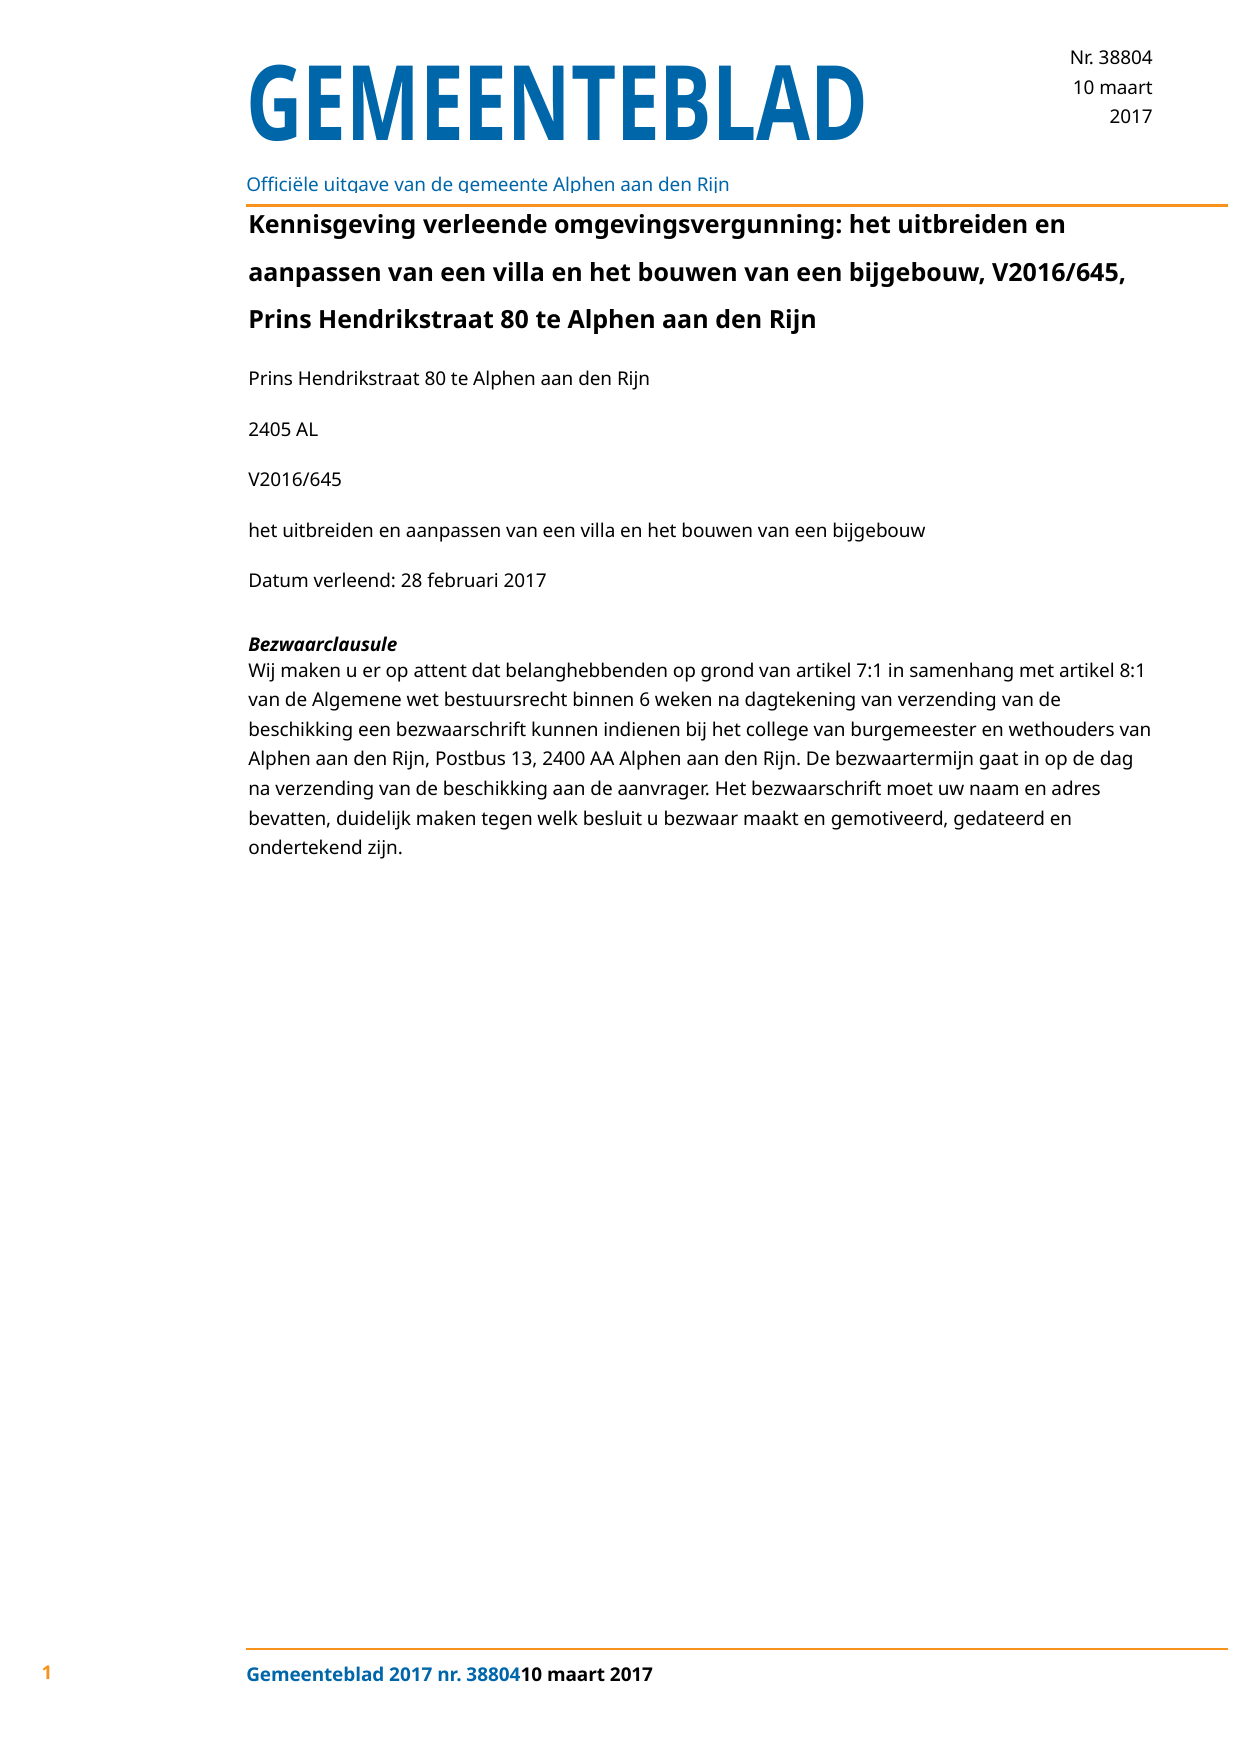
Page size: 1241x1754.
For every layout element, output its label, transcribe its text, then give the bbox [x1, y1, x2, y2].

text het uitbreiden en aanpassen van een villa en het bouwen van een bijgebouw [248, 517, 1152, 542]
text Kennisgeving verleende omgevingsvergunning: het uitbreiden en aanpassen van een villa en het bouwen van een bijgebouw, V2016/645, Prins Hendrikstraat 80 te Alphen aan den Rijn [248, 207, 1152, 336]
text Wij maken u er op attent dat belanghebbenden op grond van artikel 7:1 in samenhang met artikel 8:1 van de Algemene wet bestuursrecht binnen 6 weken na dagtekening van verzending van de beschikking een bezwaarschrift kunnen indienen bij het college van burgemeester en wethouders van Alphen aan den Rijn, Postbus 13, 2400 AA Alphen aan den Rijn. De bezwaartermijn gaat in op de dag na verzending van de beschikking aan de aanvrager. Het bezwaarschrift moet uw naam en adres bevatten, duidelijk maken tegen welk besluit u bezwaar maakt en gemotiveerd, gedateerd en ondertekend zijn. [248, 657, 1152, 860]
text Bezwaarclausule [248, 631, 1152, 657]
text Datum verleend: 28 februari 2017 [248, 567, 1152, 593]
text Prins Hendrikstraat 80 te Alphen aan den Rijn [248, 366, 1152, 391]
text 2405 AL [248, 416, 1152, 442]
picture [41, 47, 231, 172]
text V2016/645 [248, 466, 1152, 492]
